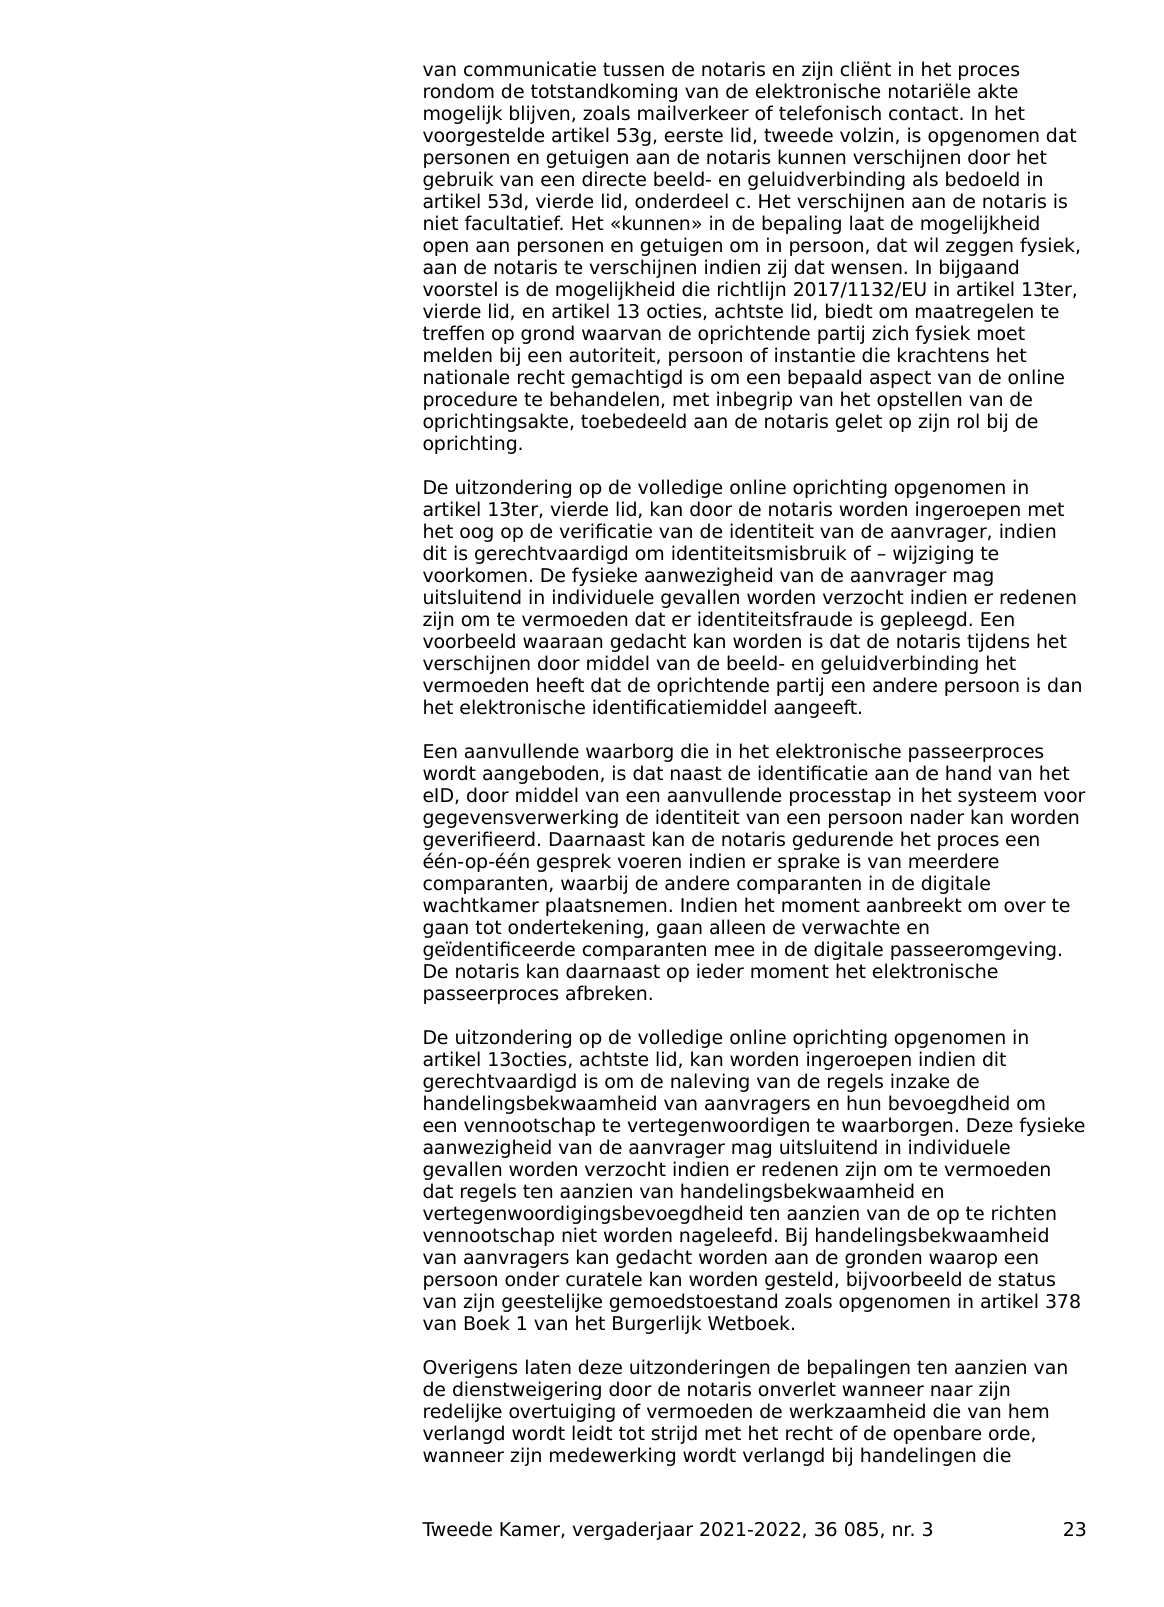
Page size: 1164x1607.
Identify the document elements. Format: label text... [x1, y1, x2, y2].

text Overigens laten deze uitzonderingen de bepalingen ten aanzien van de dienstweigering door de notaris onverlet wanneer naar zijn redelijke overtuiging of vermoeden de werkzaamheid die van hem verlangd wordt leidt tot strijd met het recht of de openbare orde, wanneer zijn medewerking wordt verlangd bij handelingen die [422, 1357, 1087, 1467]
text De uitzondering op de volledige online oprichting opgenomen in artikel 13ter, vierde lid, kan door de notaris worden ingeroepen met het oog op de verificatie van de identiteit van de aanvrager, indien dit is gerechtvaardigd om identiteitsmisbruik of – wijziging te voorkomen. De fysieke aanwezigheid van de aanvrager mag uitsluitend in individuele gevallen worden verzocht indien er redenen zijn om te vermoeden dat er identiteitsfraude is gepleegd. Een voorbeeld waaraan gedacht kan worden is dat de notaris tijdens het verschijnen door middel van de beeld- en geluidverbinding het vermoeden heeft dat de oprichtende partij een andere persoon is dan het elektronische identificatiemiddel aangeeft. [422, 477, 1087, 719]
text De uitzondering op de volledige online oprichting opgenomen in artikel 13octies, achtste lid, kan worden ingeroepen indien dit gerechtvaardigd is om de naleving van de regels inzake de handelingsbekwaamheid van aanvragers en hun bevoegdheid om een vennootschap te vertegenwoordigen te waarborgen. Deze fysieke aanwezigheid van de aanvrager mag uitsluitend in individuele gevallen worden verzocht indien er redenen zijn om te vermoeden dat regels ten aanzien van handelingsbekwaamheid en vertegenwoordigingsbevoegdheid ten aanzien van de op te richten vennootschap niet worden nageleefd. Bij handelingsbekwaamheid van aanvragers kan gedacht worden aan de gronden waarop een persoon onder curatele kan worden gesteld, bijvoorbeeld de status van zijn geestelijke gemoedstoestand zoals opgenomen in artikel 378 van Boek 1 van het Burgerlijk Wetboek. [422, 1027, 1087, 1334]
text Een aanvullende waarborg die in het elektronische passeerproces wordt aangeboden, is dat naast de identificatie aan de hand van het eID, door middel van een aanvullende processtap in het systeem voor gegevensverwerking de identiteit van een persoon nader kan worden geverifieerd. Daarnaast kan de notaris gedurende het proces een één-op-één gesprek voeren indien er sprake is van meerdere comparanten, waarbij de andere comparanten in de digitale wachtkamer plaatsnemen. Indien het moment aanbreekt om over te gaan tot ondertekening, gaan alleen de verwachte en geïdentificeerde comparanten mee in de digitale passeeromgeving. De notaris kan daarnaast op ieder moment het elektronische passeerproces afbreken. [422, 741, 1087, 1004]
text van communicatie tussen de notaris en zijn cliënt in het proces rondom de totstandkoming van de elektronische notariële akte mogelijk blijven, zoals mailverkeer of telefonisch contact. In het voorgestelde artikel 53g, eerste lid, tweede volzin, is opgenomen dat personen en getuigen aan de notaris kunnen verschijnen door het gebruik van een directe beeld- en geluidverbinding als bedoeld in artikel 53d, vierde lid, onderdeel c. Het verschijnen aan de notaris is niet facultatief. Het «kunnen» in de bepaling laat de mogelijkheid open aan personen en getuigen om in persoon, dat wil zeggen fysiek, aan de notaris te verschijnen indien zij dat wensen. In bijgaand voorstel is de mogelijkheid die richtlijn 2017/1132/EU in artikel 13ter, vierde lid, en artikel 13 octies, achtste lid, biedt om maatregelen te treffen op grond waarvan de oprichtende partij zich fysiek moet melden bij een autoriteit, persoon of instantie die krachtens het nationale recht gemachtigd is om een bepaald aspect van de online procedure te behandelen, met inbegrip van het opstellen van de oprichtingsakte, toebedeeld aan de notaris gelet op zijn rol bij de oprichting. [422, 59, 1087, 455]
